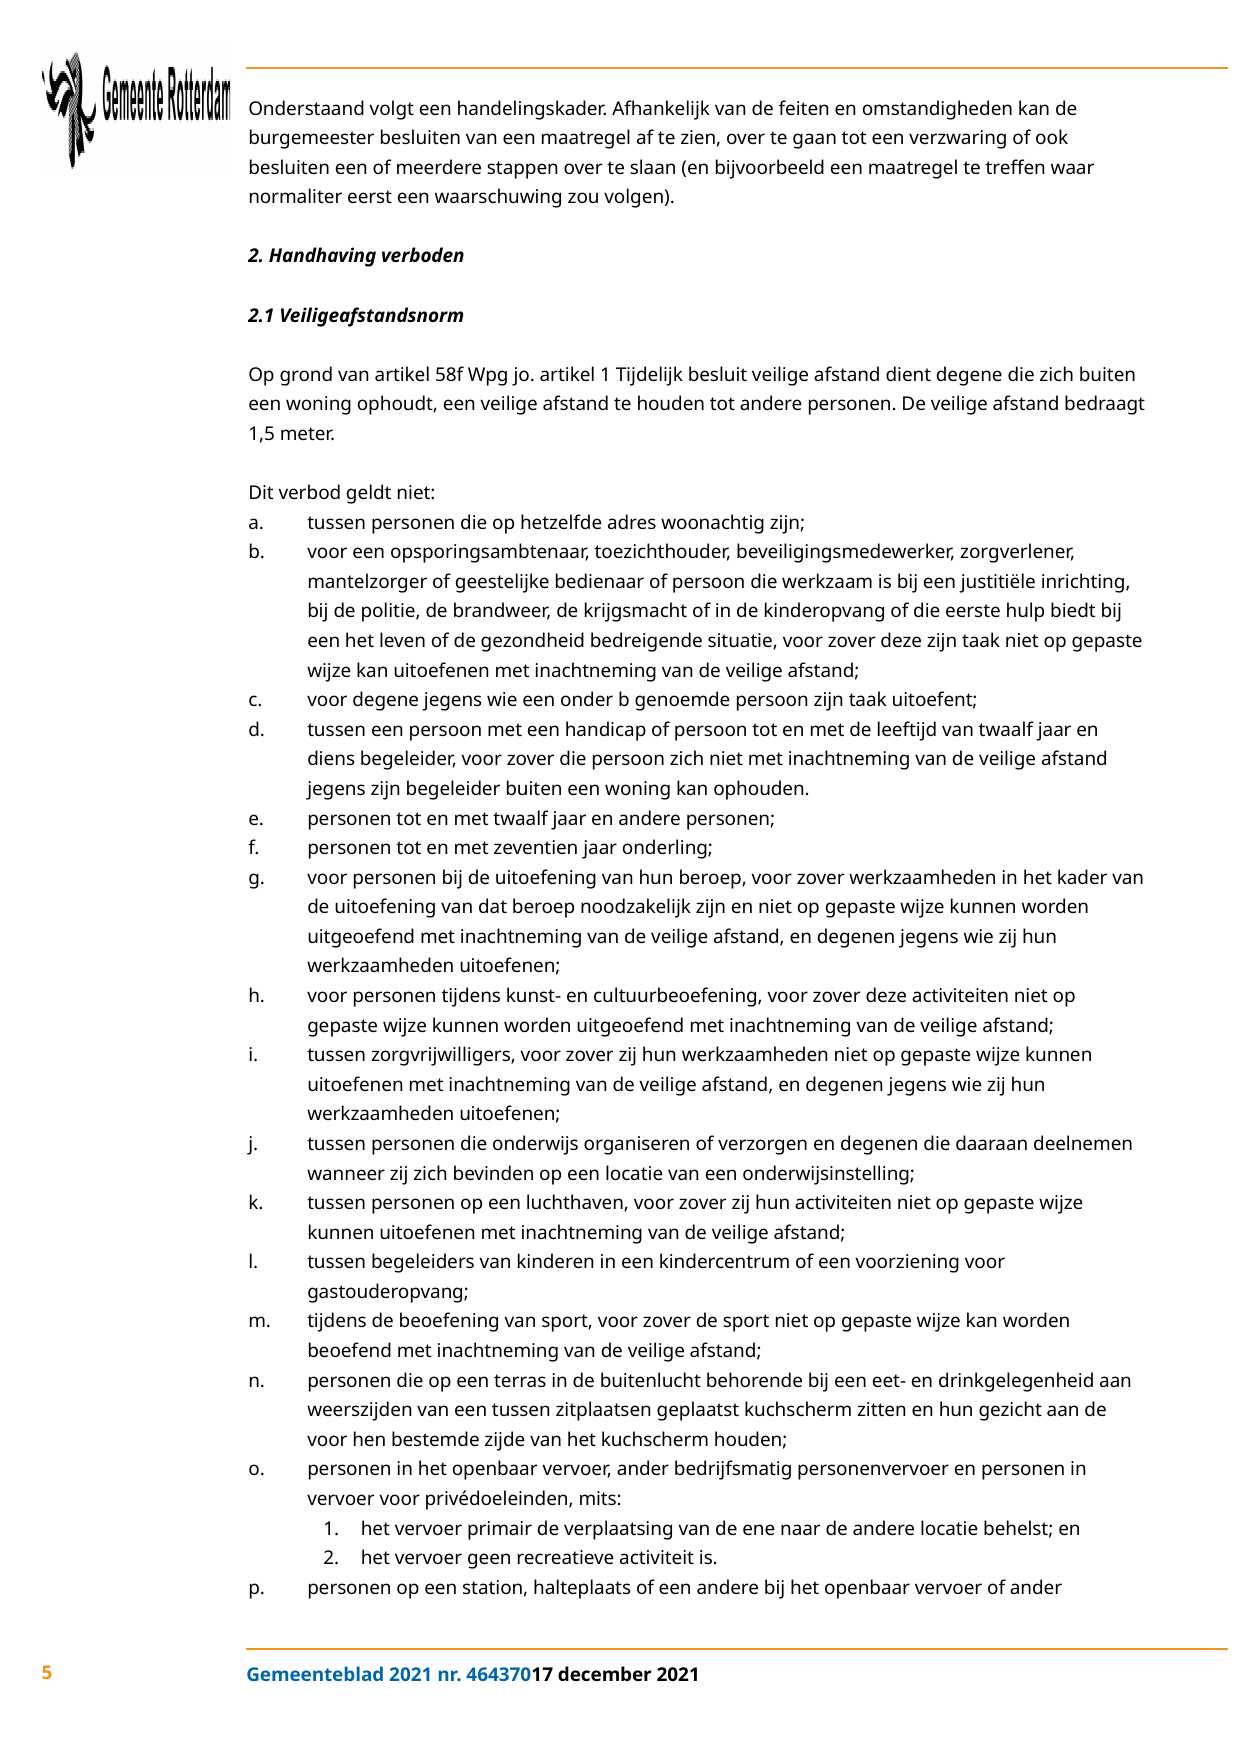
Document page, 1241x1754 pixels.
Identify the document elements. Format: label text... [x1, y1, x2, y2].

list het vervoer geen recreatieve activiteit is. [323, 1544, 1152, 1570]
list tussen zorgvrijwilligers, voor zover zij hun werkzaamheden niet op gepaste wijze kunnen uitoefenen met inachtneming van de veilige afstand, en degenen jegens wie zij hun werkzaamheden uitoefenen; [248, 1041, 1152, 1126]
list personen in het openbaar vervoer, ander bedrijfsmatig personenvervoer en personen in vervoer voor privédoeleinden, mits: [248, 1456, 1152, 1511]
list personen tot en met twaalf jaar en andere personen; [248, 805, 1152, 831]
text Onderstaand volgt een handelingskader. Afhankelijk van de feiten en omstandigheden kan de burgemeester besluiten van een maatregel af te zien, over te gaan tot een verzwaring of ook besluiten een of meerdere stappen over te slaan (en bijvoorbeeld een maatregel te treffen waar normaliter eerst een waarschuwing zou volgen). [248, 95, 1152, 209]
list tussen personen die onderwijs organiseren of verzorgen en degenen die daaraan deelnemen wanneer zij zich bevinden op een locatie van een onderwijsinstelling; [248, 1130, 1152, 1186]
text Op grond van artikel 58f Wpg jo. artikel 1 Tijdelijk besluit veilige afstand dient degene die zich buiten een woning ophoudt, een veilige afstand te houden tot andere personen. De veilige afstand bedraagt 1,5 meter. [248, 361, 1152, 446]
text Dit verbod geldt niet: [248, 479, 1152, 505]
list voor personen bij de uitoefening van hun beroep, voor zover werkzaamheden in het kader van de uitoefening van dat beroep noodzakelijk zijn en niet op gepaste wijze kunnen worden uitgeoefend met inachtneming van de veilige afstand, en degenen jegens wie zij hun werkzaamheden uitoefenen; [248, 864, 1152, 978]
list voor degene jegens wie een onder b genoemde persoon zijn taak uitoefent; [248, 686, 1152, 712]
list tijdens de beoefening van sport, voor zover de sport niet op gepaste wijze kan worden beoefend met inachtneming van de veilige afstand; [248, 1308, 1152, 1363]
list voor een opsporingsambtenaar, toezichthouder, beveiligingsmedewerker, zorgverlener, mantelzorger of geestelijke bedienaar of persoon die werkzaam is bij een justitiële inrichting, bij de politie, de brandweer, de krijgsmacht of in de kinderopvang of die eerste hulp biedt bij een het leven of de gezondheid bedreigende situatie, voor zover deze zijn taak niet op gepaste wijze kan uitoefenen met inachtneming van de veilige afstand; [248, 538, 1152, 683]
list personen op een station, halteplaats of een andere bij het openbaar vervoer of ander [248, 1574, 1152, 1600]
list voor personen tijdens kunst- en cultuurbeoefening, voor zover deze activiteiten niet op gepaste wijze kunnen worden uitgeoefend met inachtneming van de veilige afstand; [248, 982, 1152, 1038]
list personen tot en met zeventien jaar onderling; [248, 834, 1152, 860]
list het vervoer primair de verplaatsing van de ene naar de andere locatie behelst; en [323, 1515, 1152, 1541]
text 2. Handhaving verboden [248, 243, 1152, 268]
picture [41, 47, 231, 172]
list tussen begeleiders van kinderen in een kindercentrum of een voorziening voor gastouderopvang; [248, 1248, 1152, 1304]
list personen die op een terras in de buitenlucht behorende bij een eet- en drinkgelegenheid aan weerszijden van een tussen zitplaatsen geplaatst kuchscherm zitten en hun gezicht aan de voor hen bestemde zijde van het kuchscherm houden; [248, 1367, 1152, 1452]
list tussen personen op een luchthaven, voor zover zij hun activiteiten niet op gepaste wijze kunnen uitoefenen met inachtneming van de veilige afstand; [248, 1189, 1152, 1245]
list tussen een persoon met een handicap of persoon tot en met de leeftijd van twaalf jaar en diens begeleider, voor zover die persoon zich niet met inachtneming van de veilige afstand jegens zijn begeleider buiten een woning kan ophouden. [248, 716, 1152, 801]
text 2.1 Veiligeafstandsnorm [248, 302, 1152, 328]
list tussen personen die op hetzelfde adres woonachtig zijn; [248, 509, 1152, 535]
